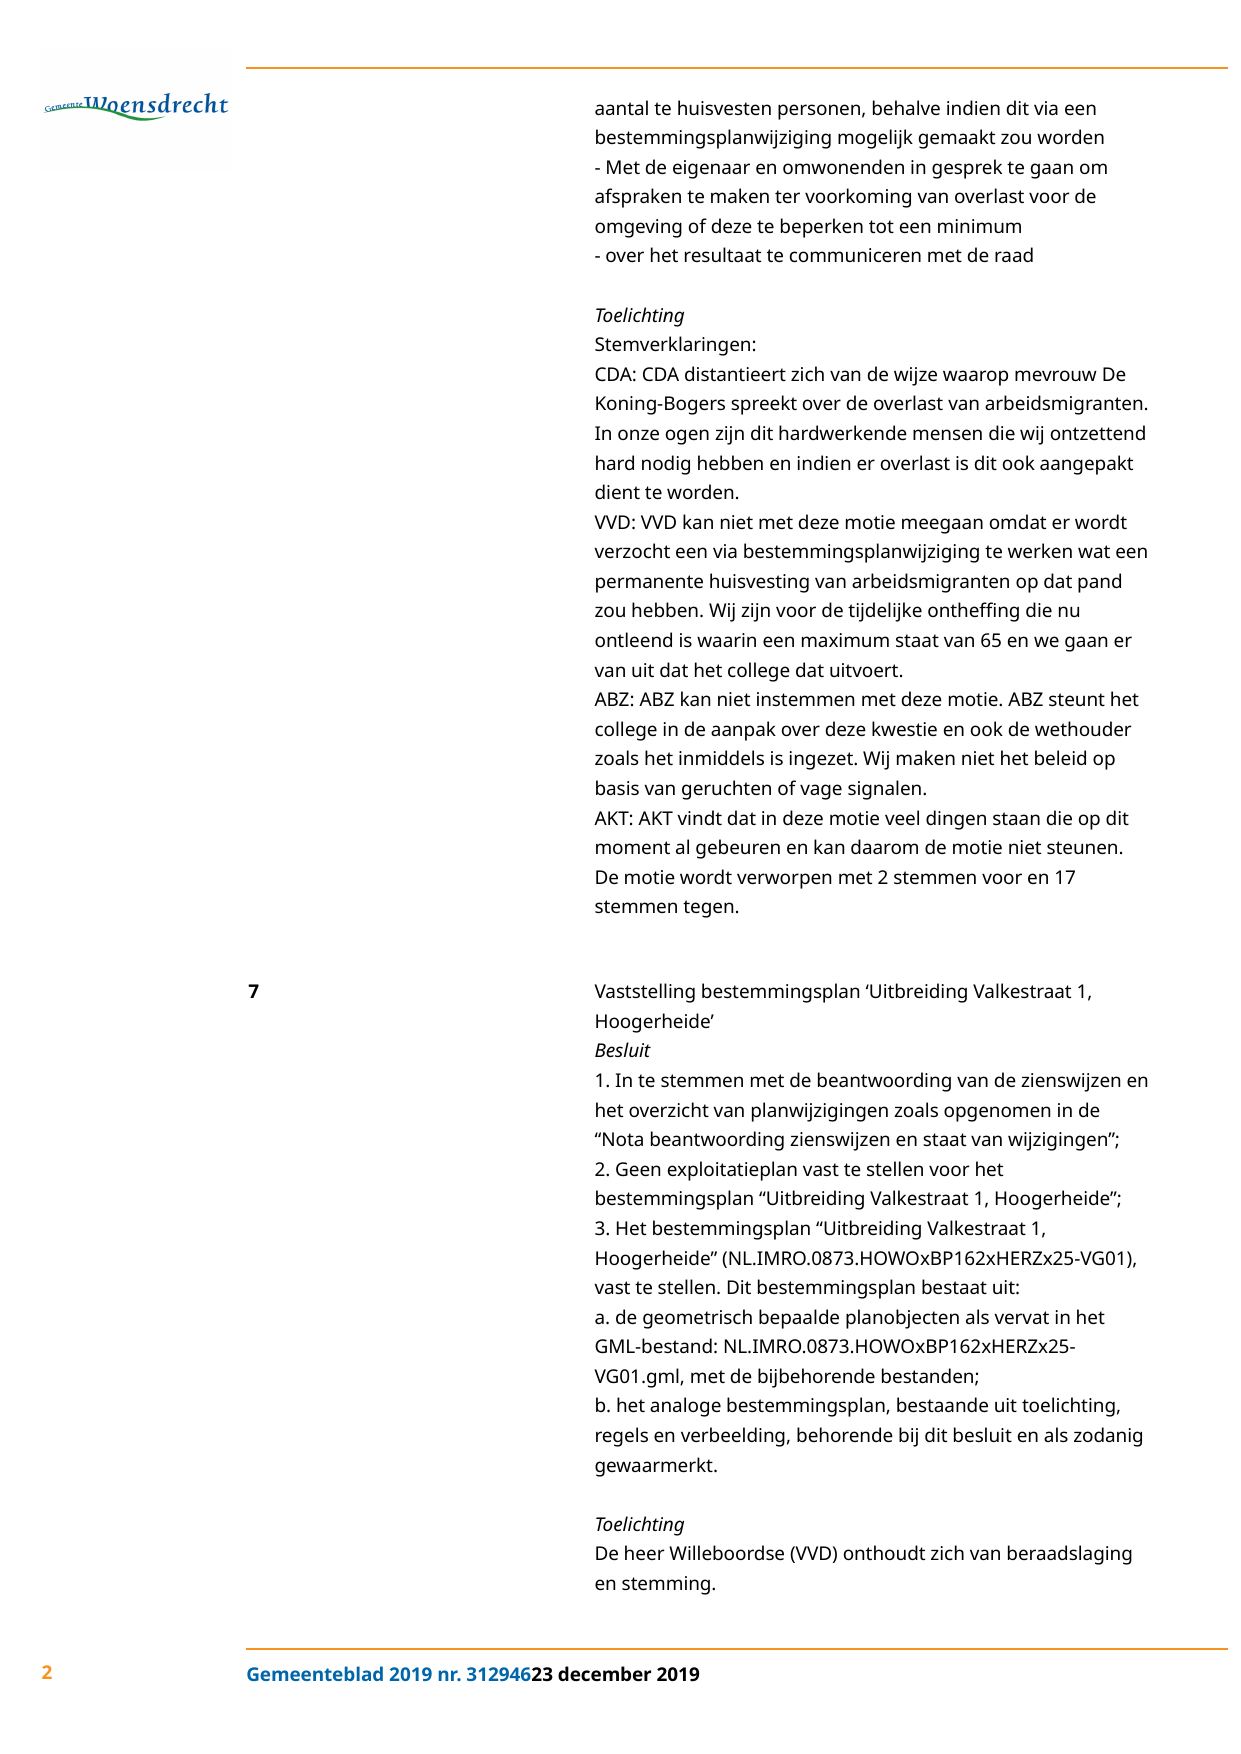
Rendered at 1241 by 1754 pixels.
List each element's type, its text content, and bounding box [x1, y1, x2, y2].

picture [41, 47, 231, 172]
table_cell Vaststelling bestemmingsplan ‘Uitbreiding Valkestraat 1, Hoogerheide’ Besluit 1. In te stemmen met de beantwoording van de zienswijzen en het overzicht van planwijzigingen zoals opgenomen in de “Nota beantwoording zienswijzen en staat van wijzigingen”; 2. Geen exploitatieplan vast te stellen voor het bestemmingsplan “Uitbreiding Valkestraat 1, Hoogerheide”; 3. Het bestemmingsplan “Uitbreiding Valkestraat 1, Hoogerheide” (NL.IMRO.0873.HOWOxBP162xHERZx25-VG01), vast te stellen. Dit bestemmingsplan bestaat uit: a. de geometrisch bepaalde planobjecten als vervat in het GML-bestand: NL.IMRO.0873.HOWOxBP162xHERZx25-VG01.gml, met de bijbehorende bestanden; b. het analoge bestemmingsplan, bestaande uit toelichting, regels en verbeelding, behorende bij dit besluit en als zodanig gewaarmerkt. Toelichting De heer Willeboordse (VVD) onthoudt zich van beraadslaging en stemming. [594, 979, 1152, 1596]
table_cell [248, 95, 421, 978]
table_cell [421, 979, 594, 1596]
table_cell 7 [248, 979, 421, 1596]
table_cell [421, 95, 594, 978]
table_cell aantal te huisvesten personen, behalve indien dit via een bestemmingsplanwijziging mogelijk gemaakt zou worden - Met de eigenaar en omwonenden in gesprek te gaan om afspraken te maken ter voorkoming van overlast voor de omgeving of deze te beperken tot een minimum - over het resultaat te communiceren met de raad Toelichting Stemverklaringen: CDA: CDA distantieert zich van de wijze waarop mevrouw De Koning-Bogers spreekt over de overlast van arbeidsmigranten. In onze ogen zijn dit hardwerkende mensen die wij ontzettend hard nodig hebben en indien er overlast is dit ook aangepakt dient te worden. VVD: VVD kan niet met deze motie meegaan omdat er wordt verzocht een via bestemmingsplanwijziging te werken wat een permanente huisvesting van arbeidsmigranten op dat pand zou hebben. Wij zijn voor de tijdelijke ontheffing die nu ontleend is waarin een maximum staat van 65 en we gaan er van uit dat het college dat uitvoert. ABZ: ABZ kan niet instemmen met deze motie. ABZ steunt het college in de aanpak over deze kwestie en ook de wethouder zoals het inmiddels is ingezet. Wij maken niet het beleid op basis van geruchten of vage signalen. AKT: AKT vindt dat in deze motie veel dingen staan die op dit moment al gebeuren en kan daarom de motie niet steunen. De motie wordt verworpen met 2 stemmen voor en 17 stemmen tegen. [594, 95, 1152, 978]
